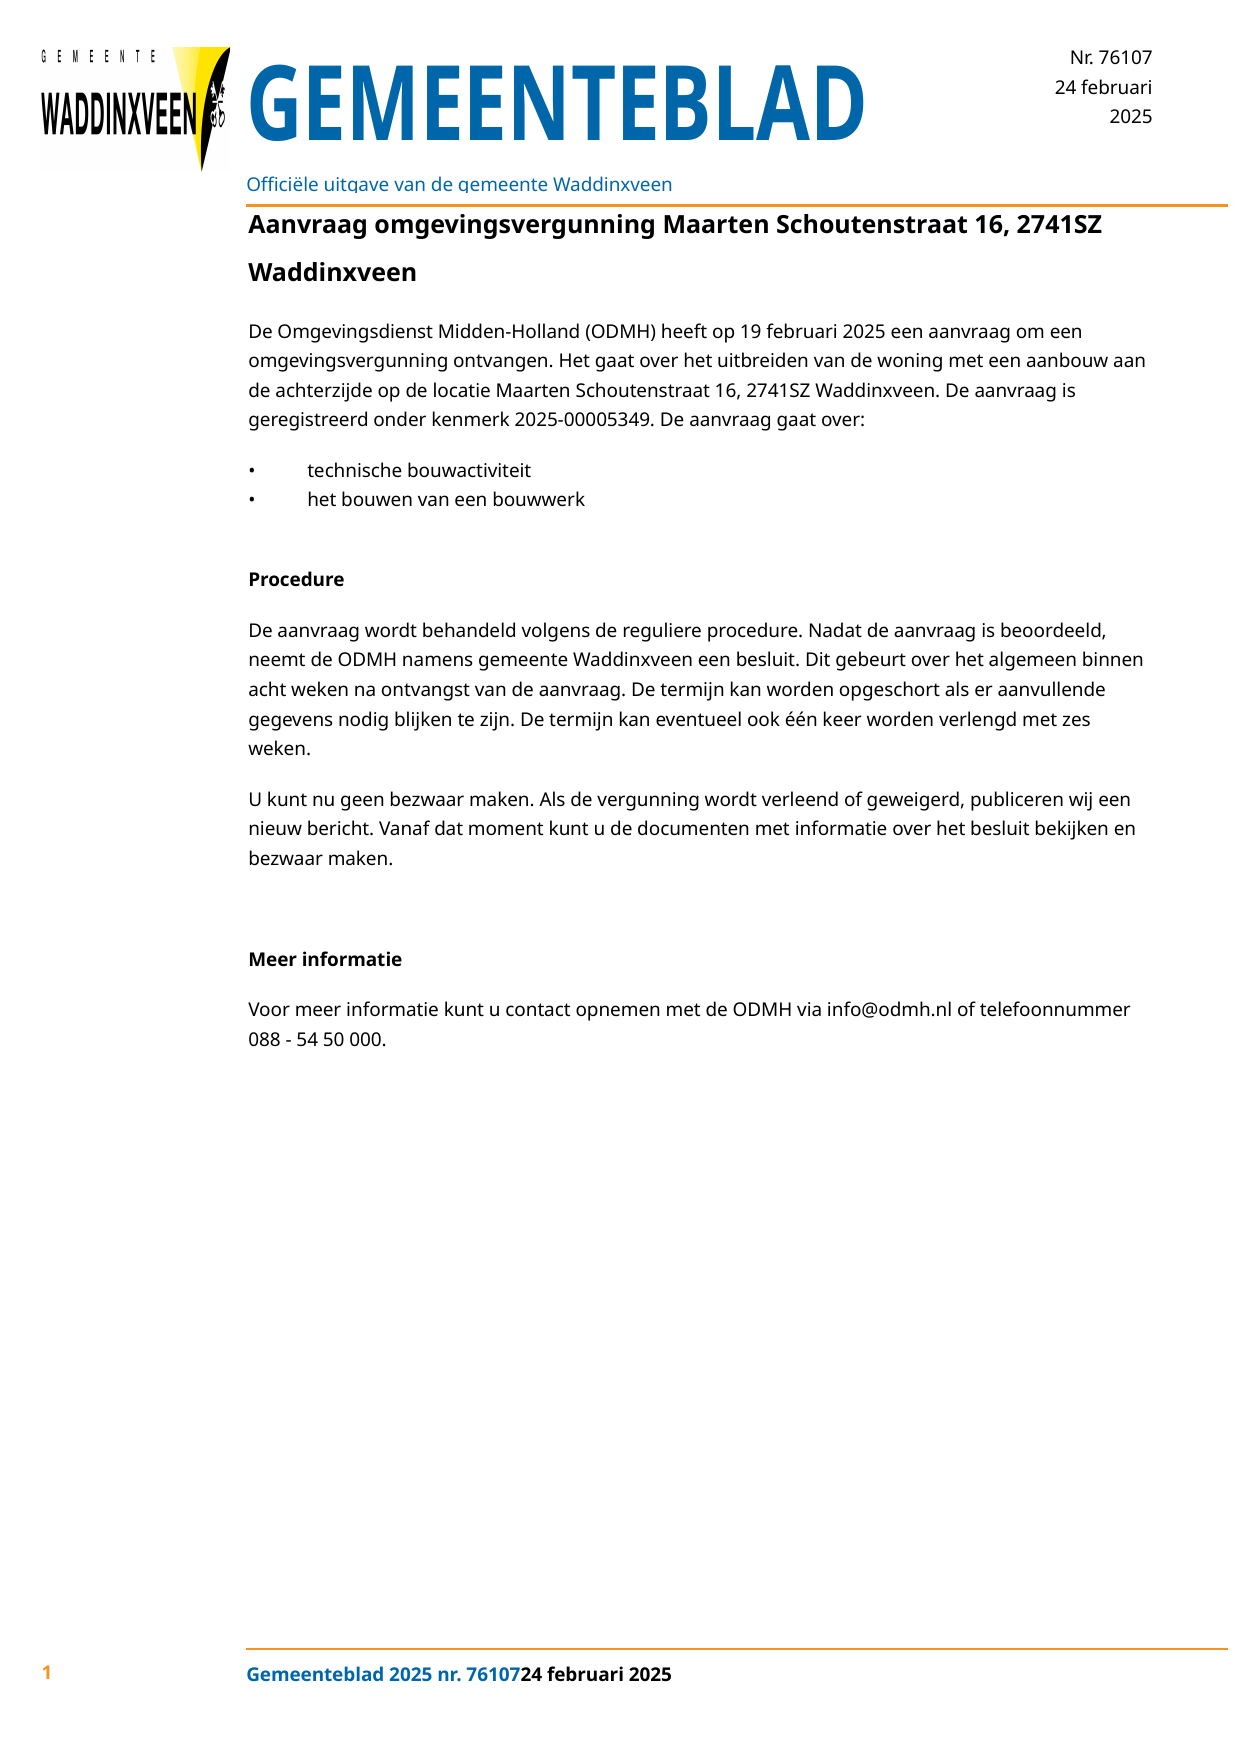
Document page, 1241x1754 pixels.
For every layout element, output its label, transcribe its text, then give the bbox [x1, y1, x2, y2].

text De Omgevingsdienst Midden-Holland (ODMH) heeft op 19 februari 2025 een aanvraag om een omgevingsvergunning ontvangen. Het gaat over het uitbreiden van de woning met een aanbouw aan de achterzijde op de locatie Maarten Schoutenstraat 16, 2741SZ Waddinxveen. De aanvraag is geregistreerd onder kenmerk 2025-00005349. De aanvraag gaat over: [248, 318, 1152, 432]
text Voor meer informatie kunt u contact opnemen met de ODMH via info@odmh.nl of telefoonnummer 088 - 54 50 000. [248, 996, 1152, 1052]
text Procedure [248, 567, 1152, 592]
text Meer informatie [248, 946, 1152, 972]
text De aanvraag wordt behandeld volgens de reguliere procedure. Nadat de aanvraag is beoordeeld, neemt de ODMH namens gemeente Waddinxveen een besluit. Dit gebeurt over het algemeen binnen acht weken na ontvangst van de aanvraag. De termijn kan worden opgeschort als er aanvullende gegevens nodig blijken te zijn. De termijn kan eventueel ook één keer worden verlengd met zes weken. [248, 617, 1152, 761]
list het bouwen van een bouwwerk [248, 487, 1152, 512]
text U kunt nu geen bezwaar maken. Als de vergunning wordt verleend of geweigerd, publiceren wij een nieuw bericht. Vanaf dat moment kunt u de documenten met informatie over het besluit bekijken en bezwaar maken. [248, 786, 1152, 871]
list technische bouwactiviteit [248, 457, 1152, 483]
text Aanvraag omgevingsvergunning Maarten Schoutenstraat 16, 2741SZ Waddinxveen [248, 207, 1152, 288]
picture [41, 47, 231, 172]
